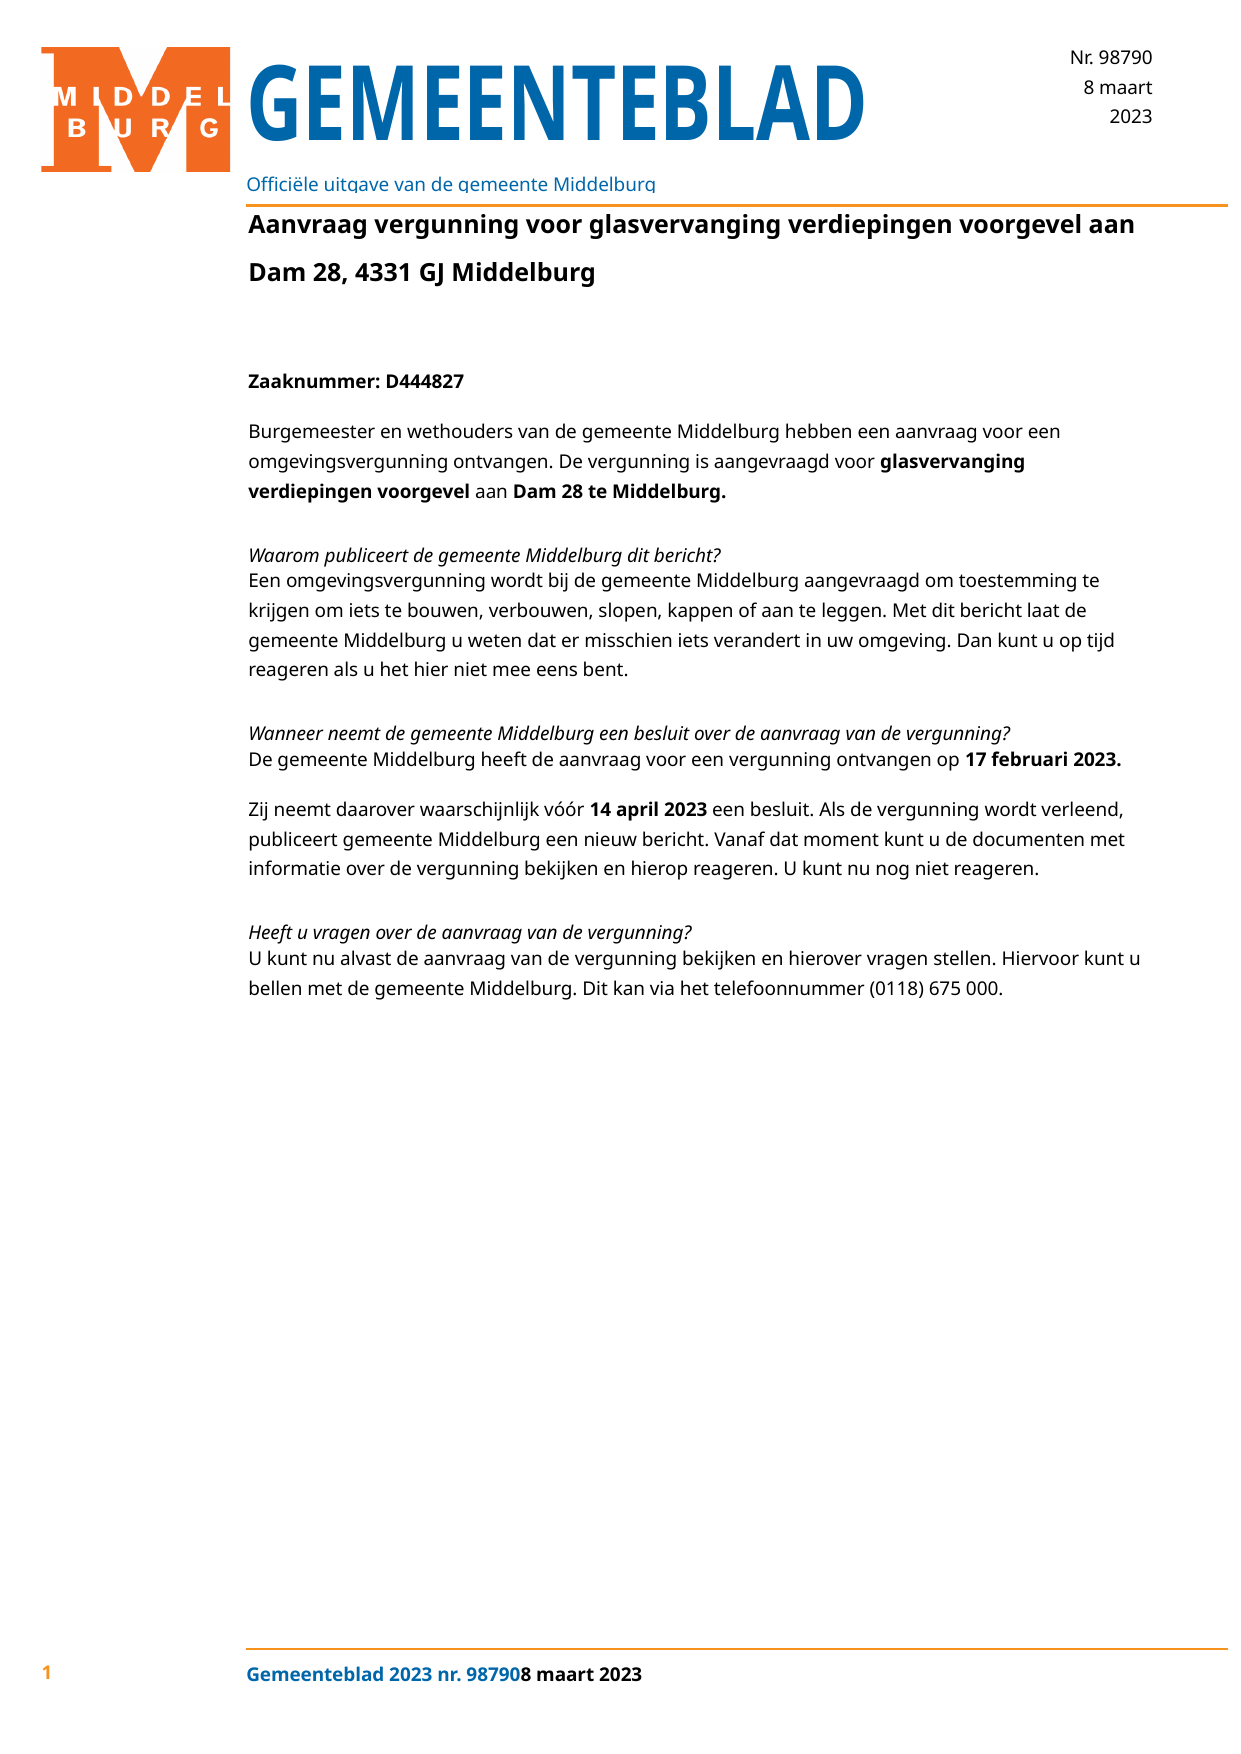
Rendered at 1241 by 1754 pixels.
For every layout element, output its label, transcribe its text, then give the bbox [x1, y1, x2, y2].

text Waarom publiceert de gemeente Middelburg dit bericht? [248, 542, 1152, 568]
text Aanvraag vergunning voor glasvervanging verdiepingen voorgevel aan Dam 28, 4331 GJ Middelburg [248, 207, 1152, 288]
text Zij neemt daarover waarschijnlijk vóór 14 april 2023 een besluit. Als de vergunning wordt verleend, publiceert gemeente Middelburg een nieuw bericht. Vanaf dat moment kunt u de documenten met informatie over de vergunning bekijken en hierop reageren. U kunt nu nog niet reageren. [248, 796, 1152, 881]
text Een omgevingsvergunning wordt bij de gemeente Middelburg aangevraagd om toestemming te krijgen om iets te bouwen, verbouwen, slopen, kappen of aan te leggen. Met dit bericht laat de gemeente Middelburg u weten dat er misschien iets verandert in uw omgeving. Dan kunt u op tijd reageren als u het hier niet mee eens bent. [248, 568, 1152, 682]
text Burgemeester en wethouders van de gemeente Middelburg hebben een aanvraag voor een omgevingsvergunning ontvangen. De vergunning is aangevraagd voor glasvervanging verdiepingen voorgevel aan Dam 28 te Middelburg. [248, 419, 1152, 504]
text De gemeente Middelburg heeft de aanvraag voor een vergunning ontvangen op 17 februari 2023. [248, 746, 1152, 772]
text Heeft u vragen over de aanvraag van de vergunning? [248, 919, 1152, 945]
text Zaaknummer: D444827 [248, 368, 1152, 394]
picture [41, 47, 231, 172]
text Wanneer neemt de gemeente Middelburg een besluit over de aanvraag van de vergunning? [248, 720, 1152, 746]
text U kunt nu alvast de aanvraag van de vergunning bekijken en hierover vragen stellen. Hiervoor kunt u bellen met de gemeente Middelburg. Dit kan via het telefoonnummer (0118) 675 000. [248, 945, 1152, 1001]
